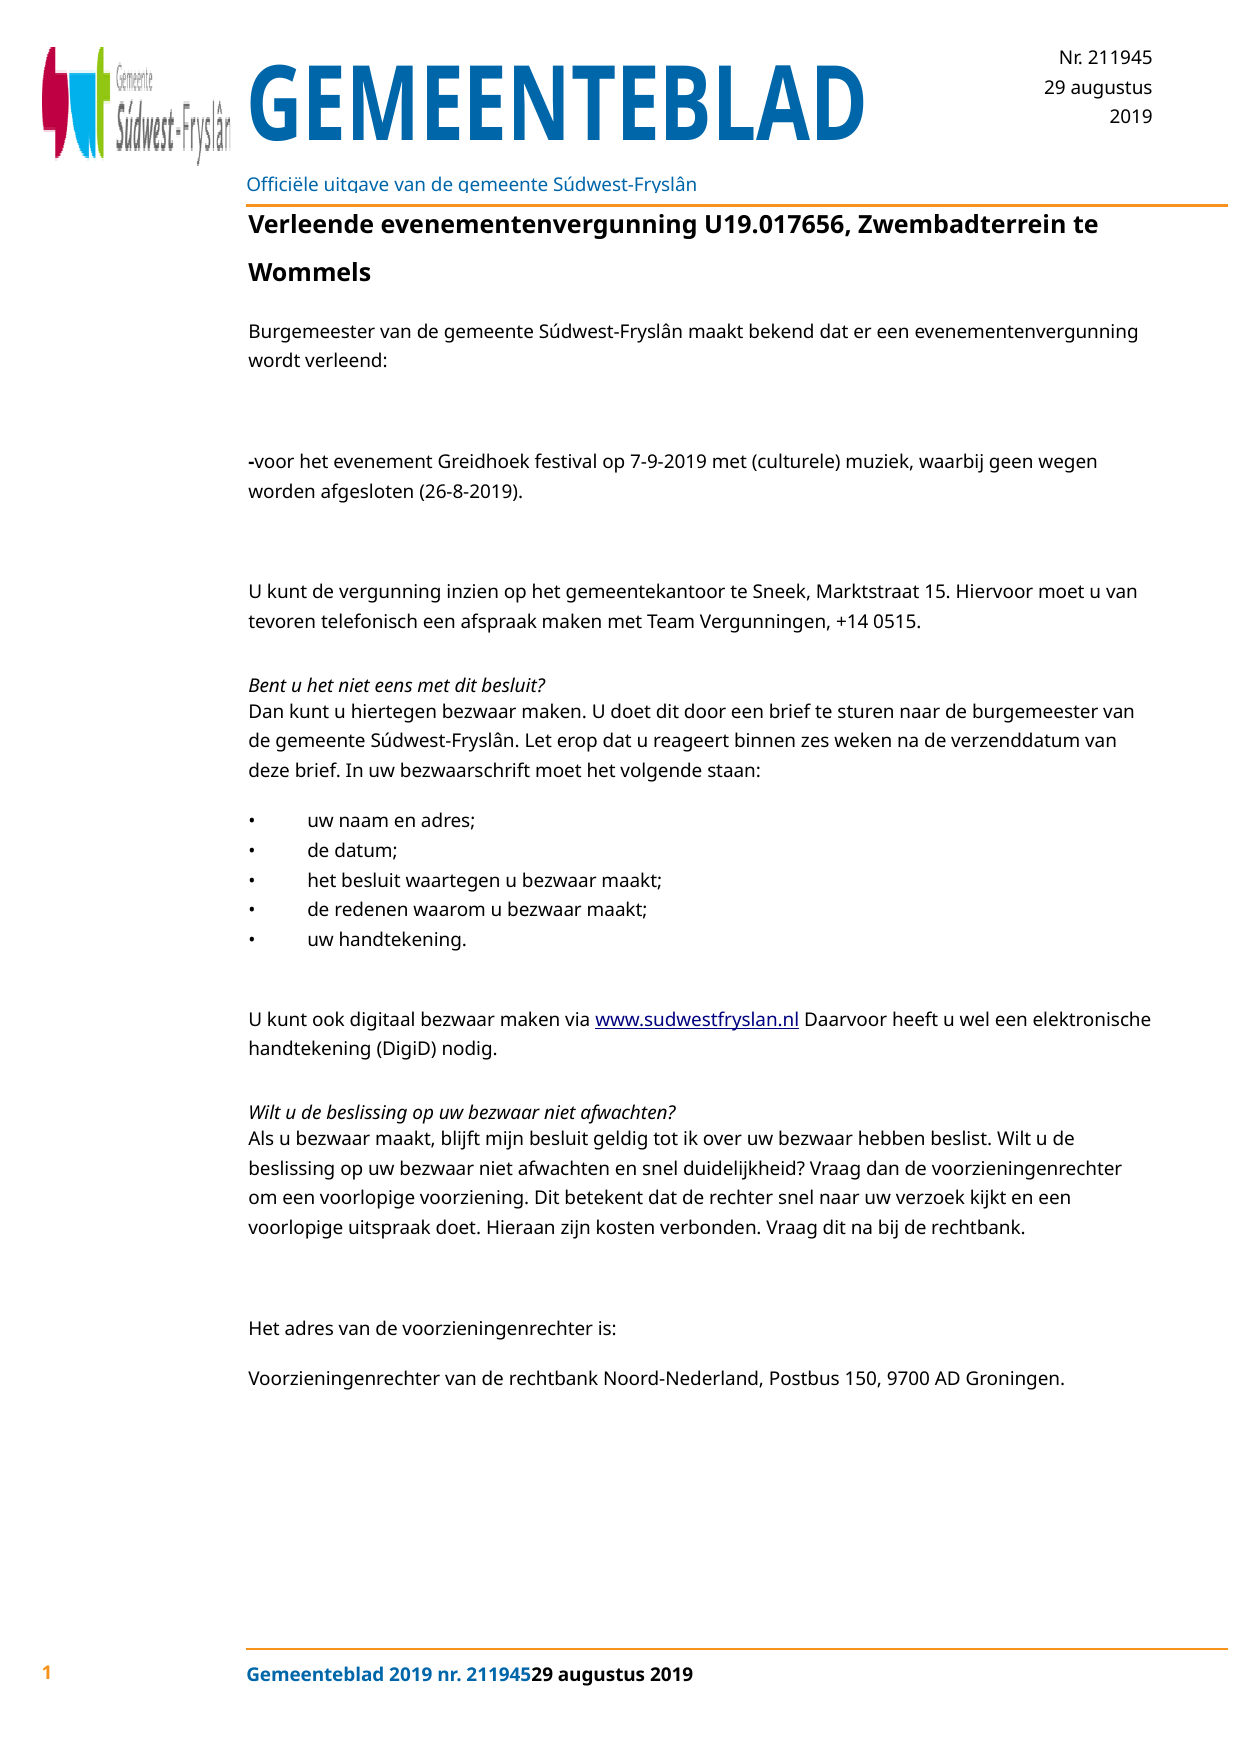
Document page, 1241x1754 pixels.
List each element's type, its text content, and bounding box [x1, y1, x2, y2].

text Bent u het niet eens met dit besluit? [248, 672, 1152, 698]
picture [41, 47, 231, 172]
text Wilt u de beslissing op uw bezwaar niet afwachten? [248, 1099, 1152, 1125]
list uw naam en adres; [248, 808, 1152, 833]
text Burgemeester van de gemeente Súdwest-Fryslân maakt bekend dat er een evenementenvergunning wordt verleend: [248, 318, 1152, 373]
text U kunt ook digitaal bezwaar maken via www.sudwestfryslan.nl Daarvoor heeft u wel een elektronische handtekening (DigiD) nodig. [248, 1006, 1152, 1061]
text U kunt de vergunning inzien op het gemeentekantoor te Sneek, Marktstraat 15. Hiervoor moet u van tevoren telefonisch een afspraak maken met Team Vergunningen, +14 0515. [248, 579, 1152, 634]
list het besluit waartegen u bezwaar maakt; [248, 867, 1152, 892]
list de redenen waarom u bezwaar maakt; [248, 896, 1152, 922]
text -voor het evenement Greidhoek festival op 7-9-2019 met (culturele) muziek, waarbij geen wegen worden afgesloten (26-8-2019). [248, 448, 1152, 504]
list uw handtekening. [248, 926, 1152, 952]
text Het adres van de voorzieningenrechter is: [248, 1315, 1152, 1341]
text Dan kunt u hiertegen bezwaar maken. U doet dit door een brief te sturen naar de burgemeester van de gemeente Súdwest-Fryslân. Let erop dat u reageert binnen zes weken na de verzenddatum van deze brief. In uw bezwaarschrift moet het volgende staan: [248, 698, 1152, 783]
text Verleende evenementenvergunning U19.017656, Zwembadterrein te Wommels [248, 207, 1152, 288]
text Als u bezwaar maakt, blijft mijn besluit geldig tot ik over uw bezwaar hebben beslist. Wilt u de beslissing op uw bezwaar niet afwachten en snel duidelijkheid? Vraag dan de voorzieningenrechter om een voorlopige voorziening. Dit betekent dat de rechter snel naar uw verzoek kijkt en een voorlopige uitspraak doet. Hieraan zijn kosten verbonden. Vraag dit na bij de rechtbank. [248, 1125, 1152, 1240]
text Voorzieningenrechter van de rechtbank Noord-Nederland, Postbus 150, 9700 AD Groningen. [248, 1365, 1152, 1391]
list de datum; [248, 837, 1152, 863]
